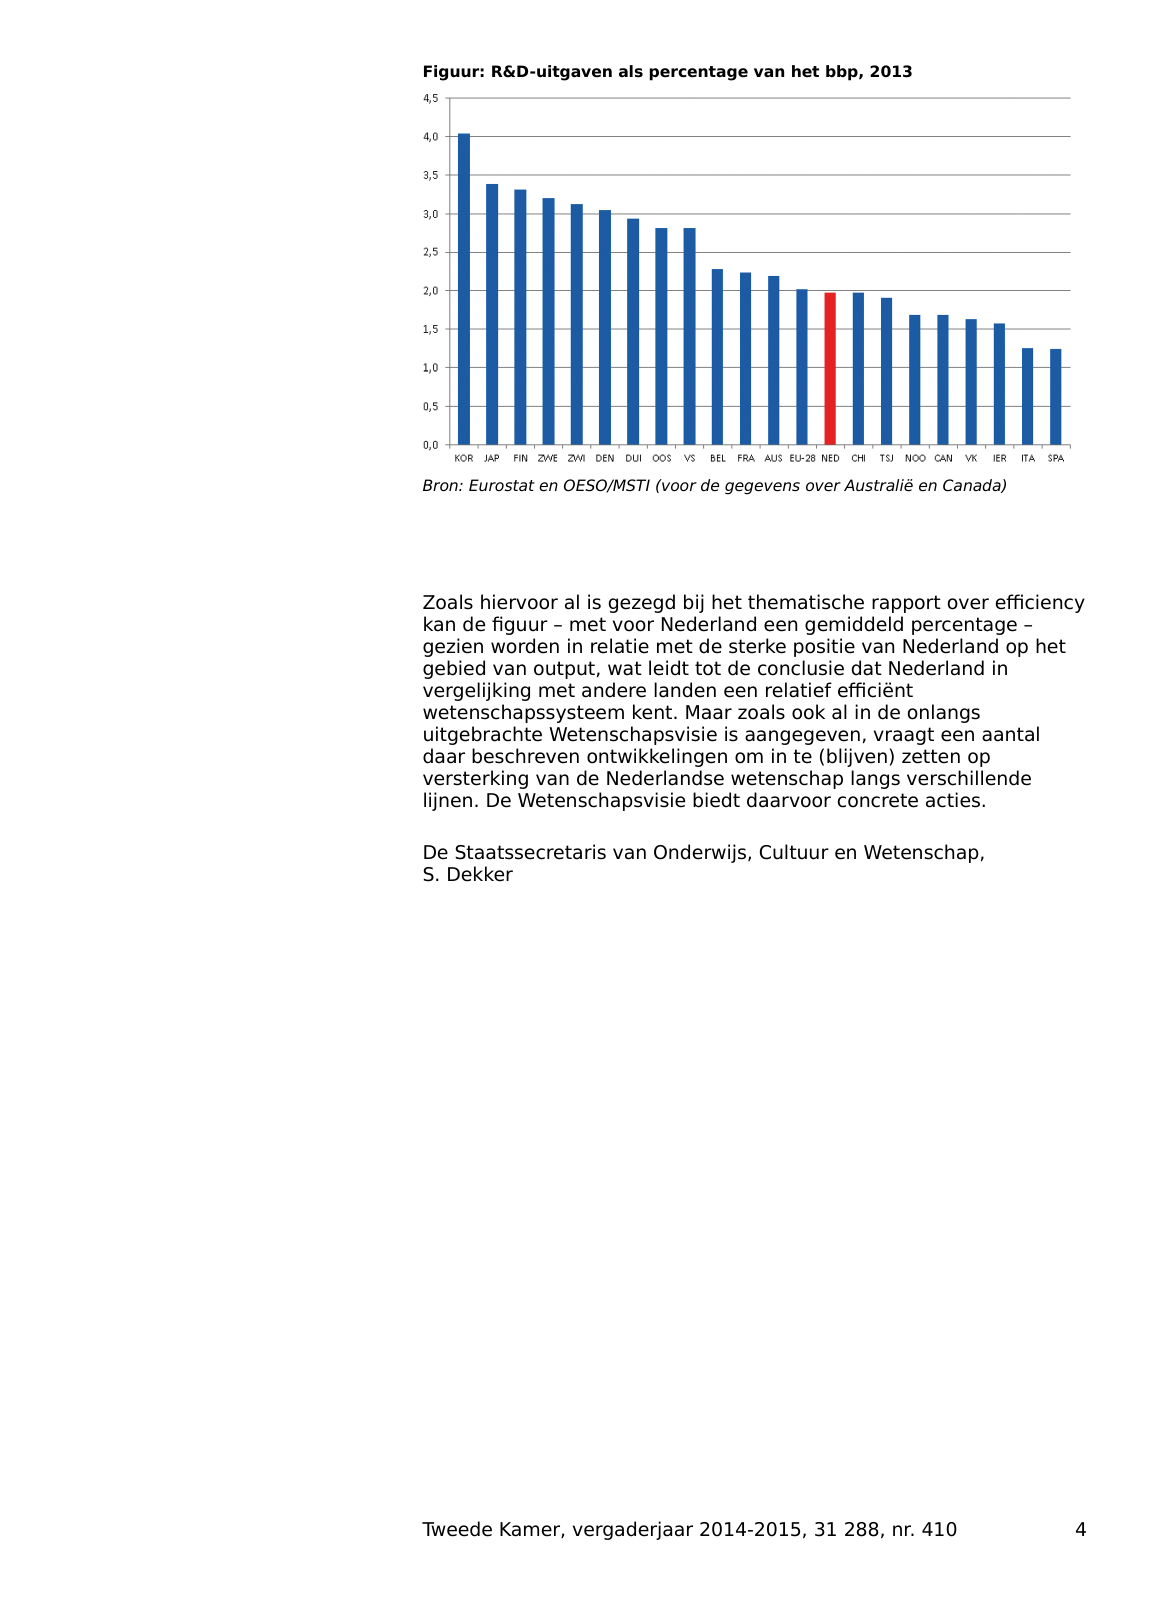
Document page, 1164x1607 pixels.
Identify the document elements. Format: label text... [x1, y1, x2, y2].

text Figuur: R&D-uitgaven als percentage van het bbp, 2013 [422, 63, 1072, 81]
text Zoals hiervoor al is gezegd bij het thematische rapport over efficiency kan de figuur – met voor Nederland een gemiddeld percentage – gezien worden in relatie met de sterke positie van Nederland op het gebied van output, wat leidt tot de conclusie dat Nederland in vergelijking met andere landen een relatief efficiënt wetenschapssysteem kent. Maar zoals ook al in de onlangs uitgebrachte Wetenschapsvisie is aangegeven, vraagt een aantal daar beschreven ontwikkelingen om in te (blijven) zetten op versterking van de Nederlandse wetenschap langs verschillende lijnen. De Wetenschapsvisie biedt daarvoor concrete acties. [422, 592, 1087, 812]
picture [422, 92, 1072, 465]
text De Staatssecretaris van Onderwijs, Cultuur en Wetenschap, S. Dekker [422, 842, 1087, 886]
text Bron: Eurostat en OESO/MSTI (voor de gegevens over Australië en Canada) [422, 477, 1072, 495]
